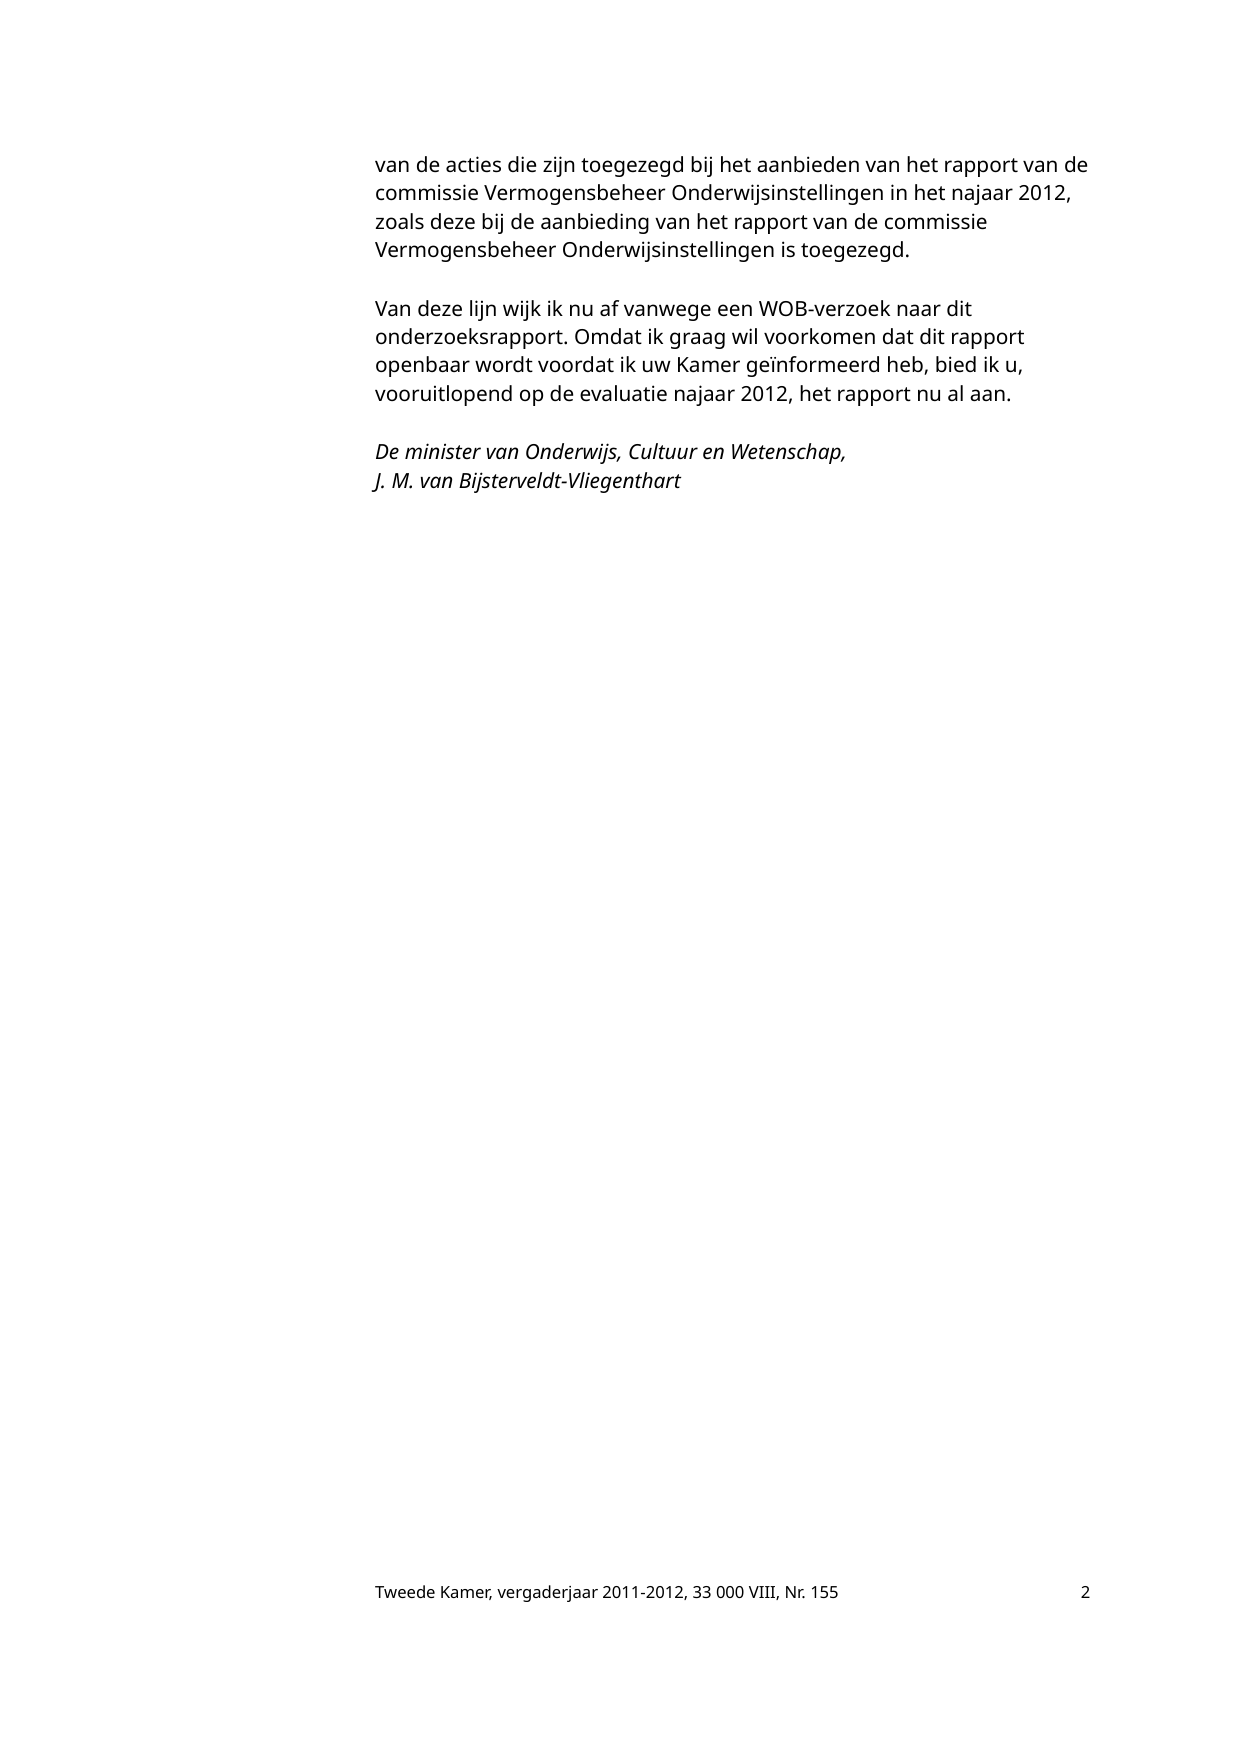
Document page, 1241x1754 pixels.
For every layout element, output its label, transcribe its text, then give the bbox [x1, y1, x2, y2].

text J. M. van Bijsterveldt-Vliegenthart [375, 466, 1090, 494]
text Van deze lijn wijk ik nu af vanwege een WOB-verzoek naar dit onderzoeksrapport. Omdat ik graag wil voorkomen dat dit rapport openbaar wordt voordat ik uw Kamer geïnformeerd heb, bied ik u, vooruitlopend op de evaluatie najaar 2012, het rapport nu al aan. [375, 294, 1090, 407]
text De minister van Onderwijs, Cultuur en Wetenschap, [375, 437, 1090, 466]
text van de acties die zijn toegezegd bij het aanbieden van het rapport van de commissie Vermogensbeheer Onderwijsinstellingen in het najaar 2012, zoals deze bij de aanbieding van het rapport van de commissie Vermogensbeheer Onderwijsinstellingen is toegezegd. [375, 150, 1090, 264]
